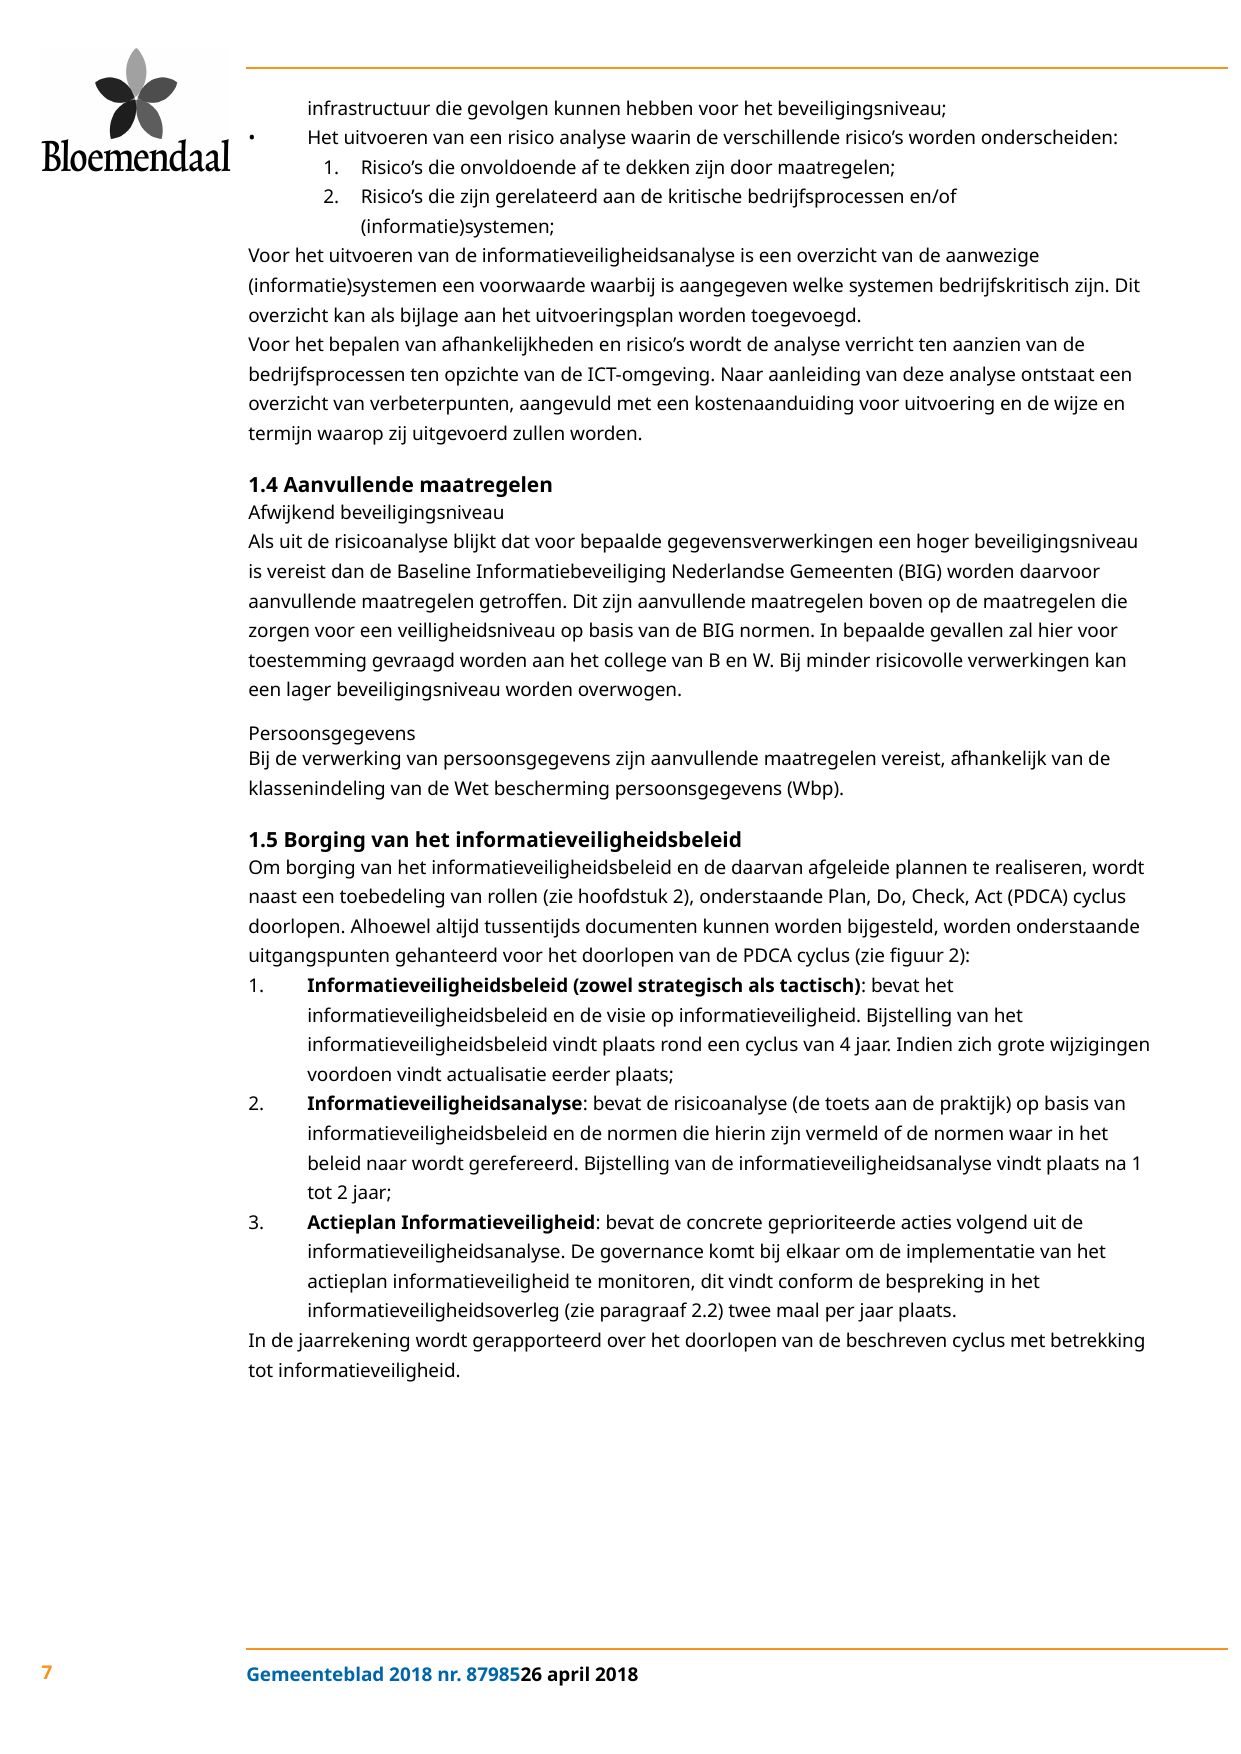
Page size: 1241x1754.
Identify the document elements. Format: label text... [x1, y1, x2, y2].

text 1.5 Borging van het informatieveiligheidsbeleid [248, 825, 1152, 854]
list Informatieveiligheidsanalyse: bevat de risicoanalyse (de toets aan de praktijk) op basis van informatieveiligheidsbeleid en de normen die hierin zijn vermeld of de normen waar in het beleid naar wordt gerefereerd. Bijstelling van de informatieveiligheidsanalyse vindt plaats na 1 tot 2 jaar; [248, 1091, 1152, 1205]
picture [41, 47, 231, 172]
text Om borging van het informatieveiligheidsbeleid en de daarvan afgeleide plannen te realiseren, wordt naast een toebedeling van rollen (zie hoofdstuk 2), onderstaande Plan, Do, Check, Act (PDCA) cyclus doorlopen. Alhoewel altijd tussentijds documenten kunnen worden bijgesteld, worden onderstaande uitgangspunten gehanteerd voor het doorlopen van de PDCA cyclus (zie figuur 2): [248, 854, 1152, 968]
list Het uitvoeren van een risico analyse waarin de verschillende risico’s worden onderscheiden: [248, 124, 1152, 150]
list Informatieveiligheidsbeleid (zowel strategisch als tactisch): bevat het informatieveiligheidsbeleid en de visie op informatieveiligheid. Bijstelling van het informatieveiligheidsbeleid vindt plaats rond een cyclus van 4 jaar. Indien zich grote wijzigingen voordoen vindt actualisatie eerder plaats; [248, 972, 1152, 1087]
text 1.4 Aanvullende maatregelen [248, 471, 1152, 499]
list Risico’s die onvoldoende af te dekken zijn door maatregelen; [323, 154, 1152, 180]
text Voor het bepalen van afhankelijkheden en risico’s wordt de analyse verricht ten aanzien van de bedrijfsprocessen ten opzichte van de ICT-omgeving. Naar aanleiding van deze analyse ontstaat een overzicht van verbeterpunten, aangevuld met een kostenaanduiding voor uitvoering en de wijze en termijn waarop zij uitgevoerd zullen worden. [248, 331, 1152, 446]
text In de jaarrekening wordt gerapporteerd over het doorlopen van de beschreven cyclus met betrekking tot informatieveiligheid. [248, 1327, 1152, 1382]
text Afwijkend beveiligingsniveau [248, 499, 1152, 525]
text Als uit de risicoanalyse blijkt dat voor bepaalde gegevensverwerkingen een hoger beveiligingsniveau is vereist dan de Baseline Informatiebeveiliging Nederlandse Gemeenten (BIG) worden daarvoor aanvullende maatregelen getroffen. Dit zijn aanvullende maatregelen boven op de maatregelen die zorgen voor een veilligheidsniveau op basis van de BIG normen. In bepaalde gevallen zal hier voor toestemming gevraagd worden aan het college van B en W. Bij minder risicovolle verwerkingen kan een lager beveiligingsniveau worden overwogen. [248, 529, 1152, 702]
text Persoonsgegevens [248, 720, 1152, 745]
text Bij de verwerking van persoonsgegevens zijn aanvullende maatregelen vereist, afhankelijk van de klassenindeling van de Wet bescherming persoonsgegevens (Wbp). [248, 745, 1152, 801]
list Actieplan Informatieveiligheid: bevat de concrete geprioriteerde acties volgend uit de informatieveiligheidsanalyse. De governance komt bij elkaar om de implementatie van het actieplan informatieveiligheid te monitoren, dit vindt conform de bespreking in het informatieveiligheidsoverleg (zie paragraaf 2.2) twee maal per jaar plaats. [248, 1209, 1152, 1323]
list Risico’s die zijn gerelateerd aan de kritische bedrijfsprocessen en/of (informatie)systemen; [323, 183, 1152, 239]
list infrastructuur die gevolgen kunnen hebben voor het beveiligingsniveau; [248, 95, 1152, 121]
text Voor het uitvoeren van de informatieveiligheidsanalyse is een overzicht van de aanwezige (informatie)systemen een voorwaarde waarbij is aangegeven welke systemen bedrijfskritisch zijn. Dit overzicht kan als bijlage aan het uitvoeringsplan worden toegevoegd. [248, 243, 1152, 328]
